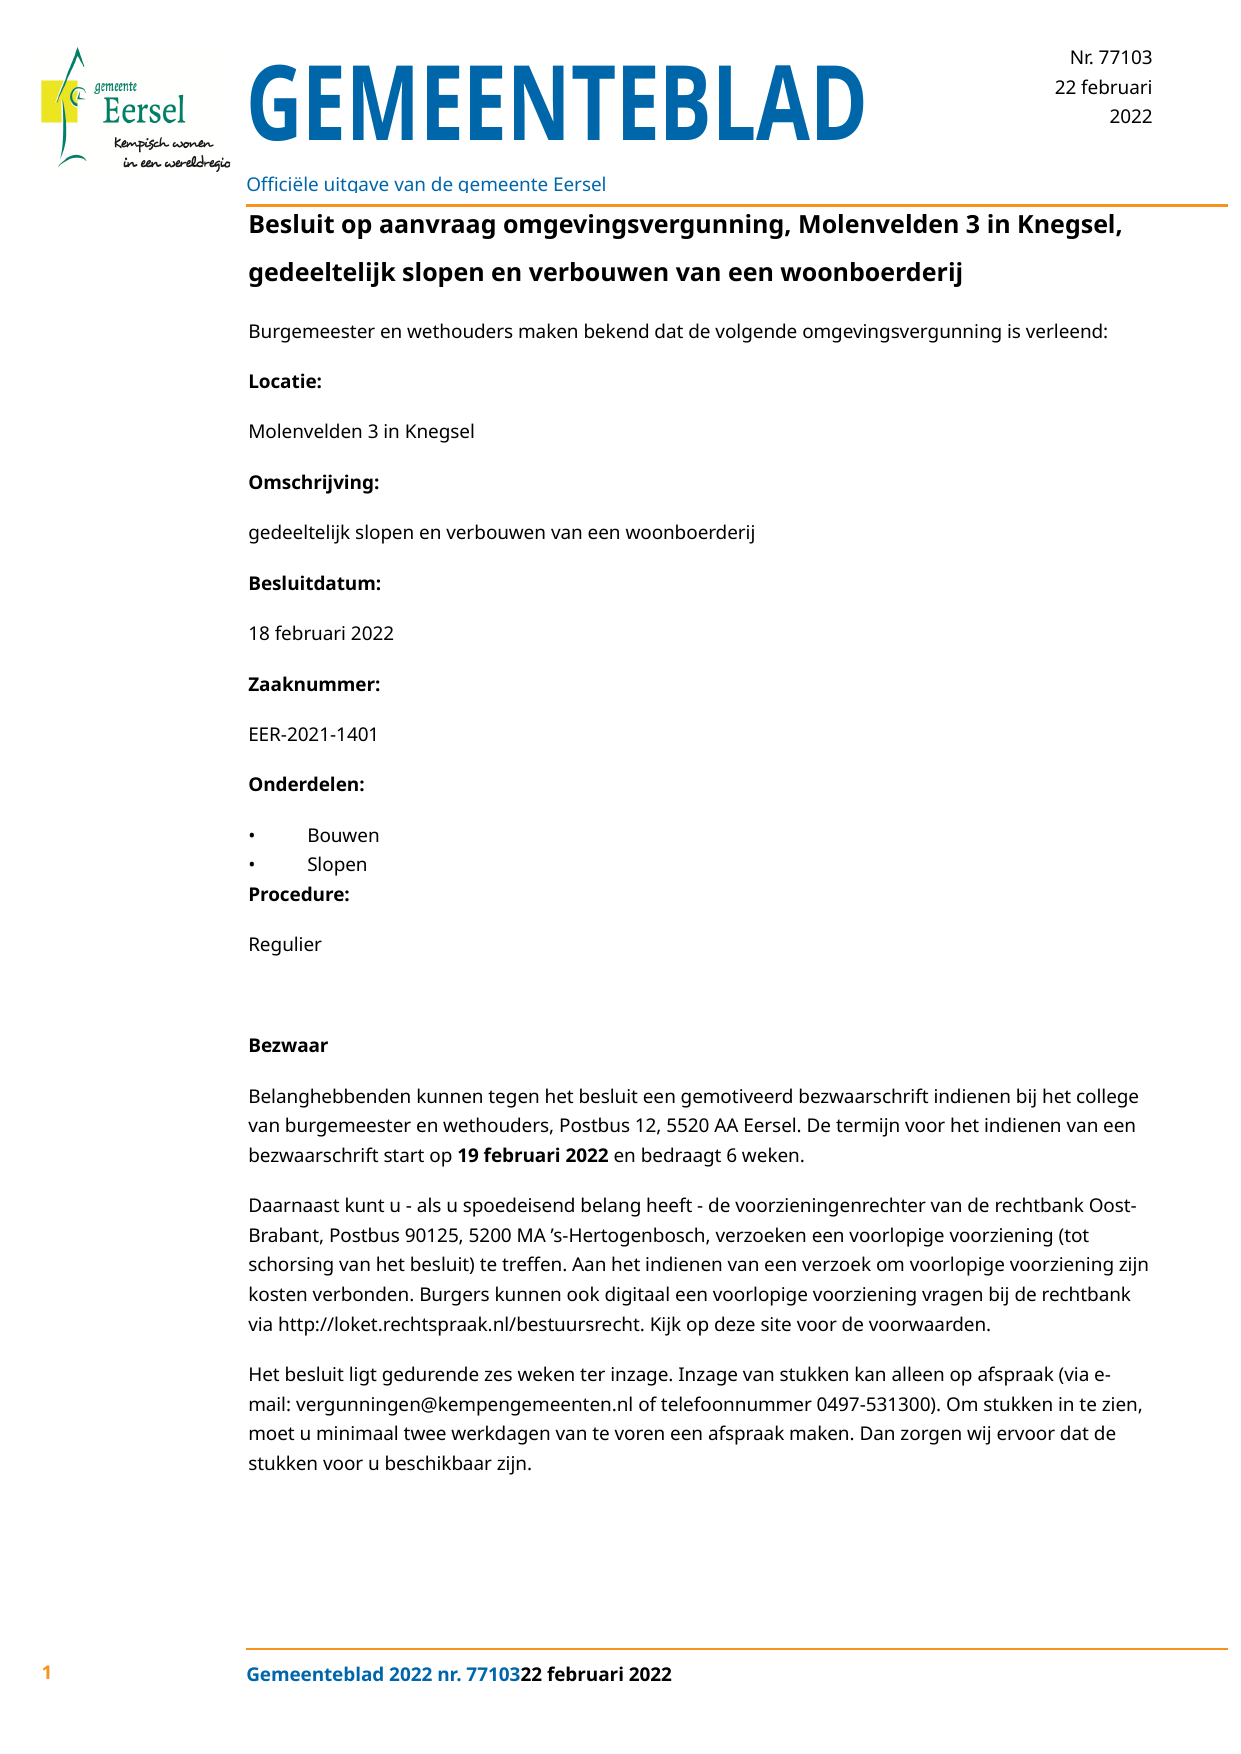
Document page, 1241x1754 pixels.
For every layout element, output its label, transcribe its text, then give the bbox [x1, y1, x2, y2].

text Het besluit ligt gedurende zes weken ter inzage. Inzage van stukken kan alleen op afspraak (via e-mail: vergunningen@kempengemeenten.nl of telefoonnummer 0497-531300). Om stukken in te zien, moet u minimaal twee werkdagen van te voren een afspraak maken. Dan zorgen wij ervoor dat de stukken voor u beschikbaar zijn. [248, 1361, 1152, 1476]
text 18 februari 2022 [248, 620, 1152, 646]
text Besluit op aanvraag omgevingsvergunning, Molenvelden 3 in Knegsel, gedeeltelijk slopen en verbouwen van een woonboerderij [248, 207, 1152, 288]
list Bouwen [248, 822, 1152, 848]
text Zaaknummer: [248, 671, 1152, 697]
text Bezwaar [248, 1032, 1152, 1058]
text Besluitdatum: [248, 570, 1152, 596]
picture [41, 47, 231, 172]
text Molenvelden 3 in Knegsel [248, 419, 1152, 444]
text Regulier [248, 932, 1152, 957]
text Onderdelen: [248, 772, 1152, 797]
text Omschrijving: [248, 469, 1152, 495]
text Belanghebbenden kunnen tegen het besluit een gemotiveerd bezwaarschrift indienen bij het college van burgemeester en wethouders, Postbus 12, 5520 AA Eersel. De termijn voor het indienen van een bezwaarschrift start op 19 februari 2022 en bedraagt 6 weken. [248, 1083, 1152, 1168]
text gedeeltelijk slopen en verbouwen van een woonboerderij [248, 519, 1152, 545]
text Burgemeester en wethouders maken bekend dat de volgende omgevingsvergunning is verleend: [248, 318, 1152, 344]
text Locatie: [248, 368, 1152, 394]
text Daarnaast kunt u - als u spoedeisend belang heeft - de voorzieningenrechter van de rechtbank Oost-Brabant, Postbus 90125, 5200 MA ’s-Hertogenbosch, verzoeken een voorlopige voorziening (tot schorsing van het besluit) te treffen. Aan het indienen van een verzoek om voorlopige voorziening zijn kosten verbonden. Burgers kunnen ook digitaal een voorlopige voorziening vragen bij de rechtbank via http://loket.rechtspraak.nl/bestuursrecht. Kijk op deze site voor de voorwaarden. [248, 1192, 1152, 1337]
list Slopen [248, 852, 1152, 877]
text EER-2021-1401 [248, 721, 1152, 747]
text Procedure: [248, 881, 1152, 907]
